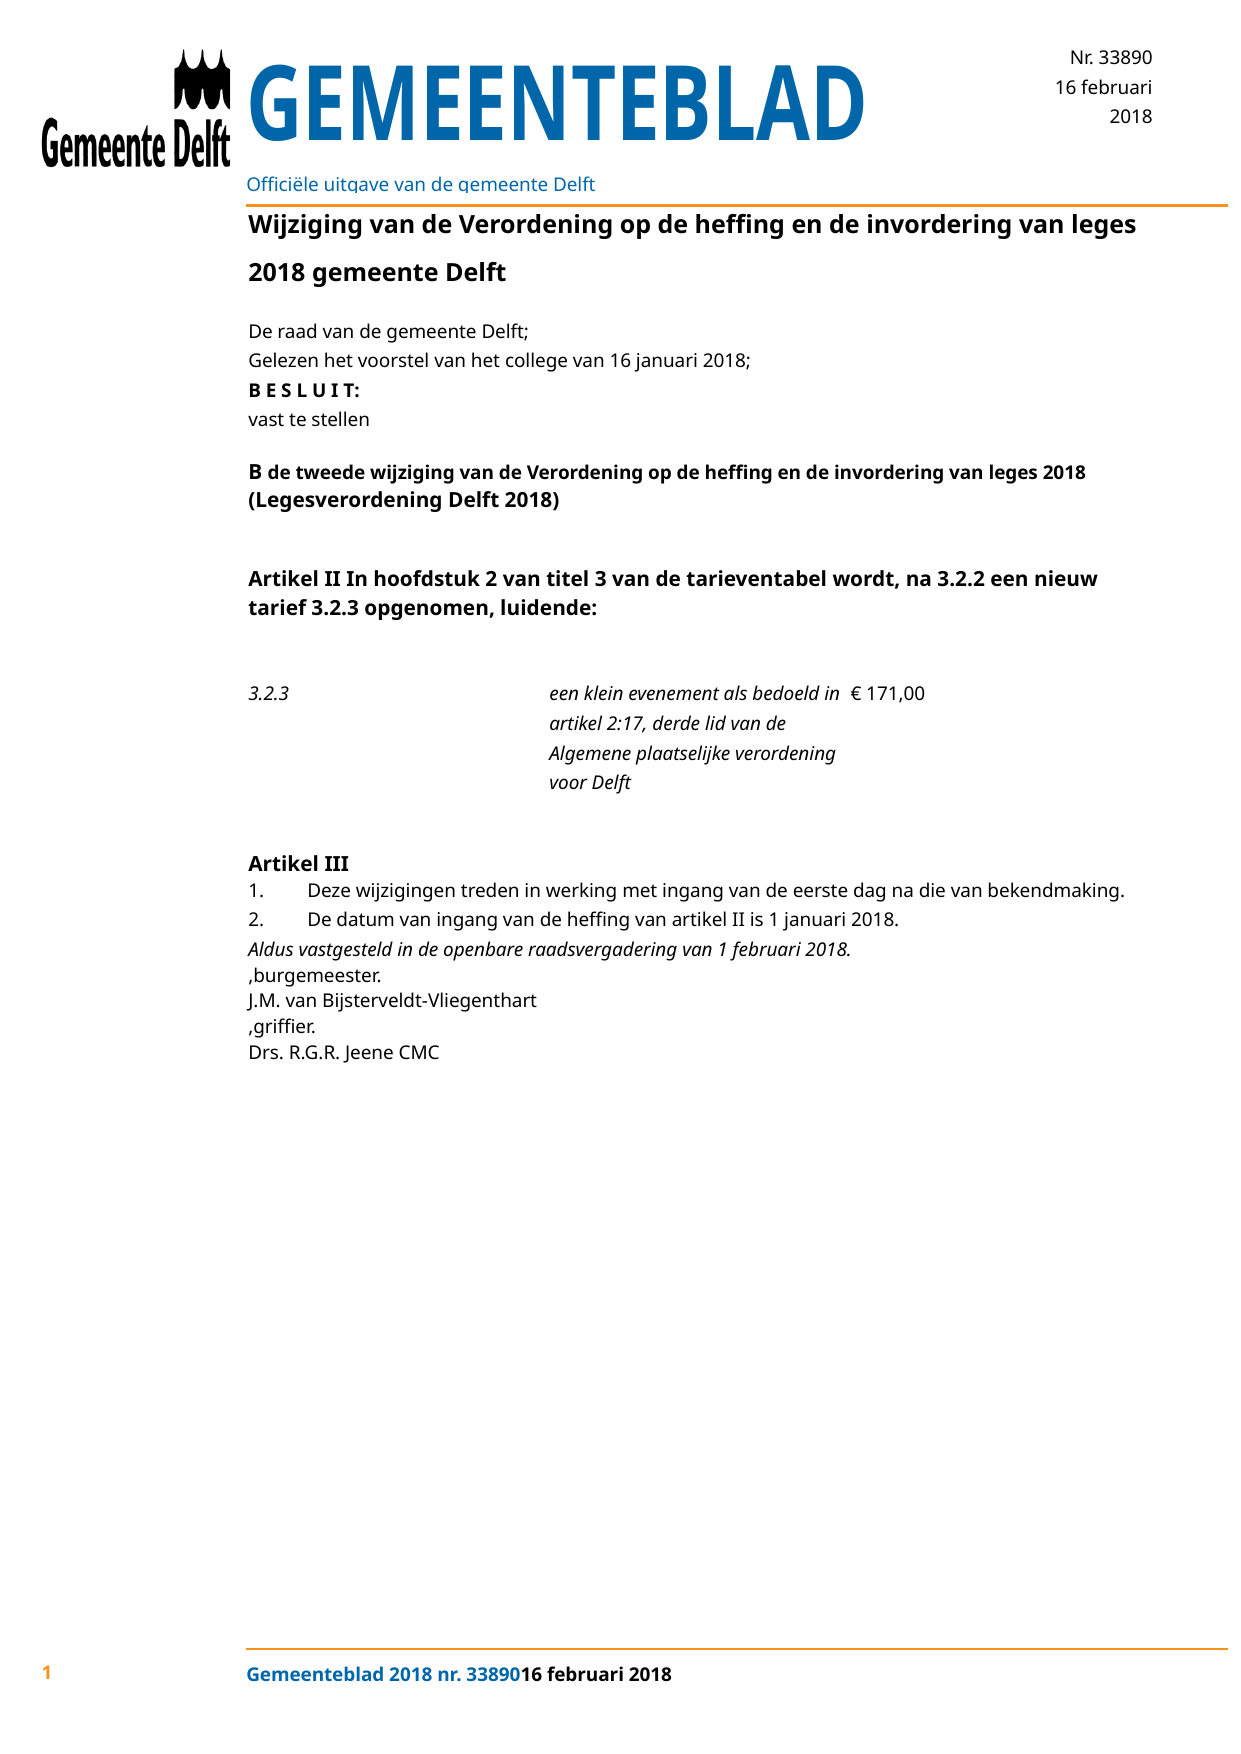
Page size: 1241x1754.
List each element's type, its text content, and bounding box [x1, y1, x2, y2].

text B E S L U I T: [248, 377, 1152, 403]
picture [41, 47, 231, 172]
text Gelezen het voorstel van het college van 16 januari 2018; [248, 347, 1152, 373]
table_header € 171,00 [850, 681, 1152, 795]
text De raad van de gemeente Delft; [248, 318, 1152, 344]
table_header 3.2.3 [248, 681, 549, 795]
text vast te stellen [248, 407, 1152, 432]
text Drs. R.G.R. Jeene CMC [248, 1039, 1152, 1065]
text ,griffier. [248, 1013, 1152, 1039]
text Wijziging van de Verordening op de heffing en de invordering van leges 2018 gemeente Delft [248, 207, 1152, 288]
text J.M. van Bijsterveldt-Vliegenthart [248, 988, 1152, 1013]
text ,burgemeester. [248, 962, 1152, 988]
table_header een klein evenement als bedoeld in artikel 2:17, derde lid van de Algemene plaatselijke verordening voor Delft [549, 681, 850, 795]
text B de tweede wijziging van de Verordening op de heffing en de invordering van leges 2018 (Legesverordening Delft 2018) [248, 457, 1152, 514]
text Aldus vastgesteld in de openbare raadsvergadering van 1 februari 2018. [248, 936, 1152, 962]
text Artikel II In hoofdstuk 2 van titel 3 van de tarieventabel wordt, na 3.2.2 een nieuw tarief 3.2.3 opgenomen, luidende: [248, 564, 1152, 621]
list De datum van ingang van de heffing van artikel II is 1 januari 2018. [248, 907, 1152, 932]
list Deze wijzigingen treden in werking met ingang van de eerste dag na die van bekendmaking. [248, 877, 1152, 903]
text Artikel III [248, 849, 1152, 877]
